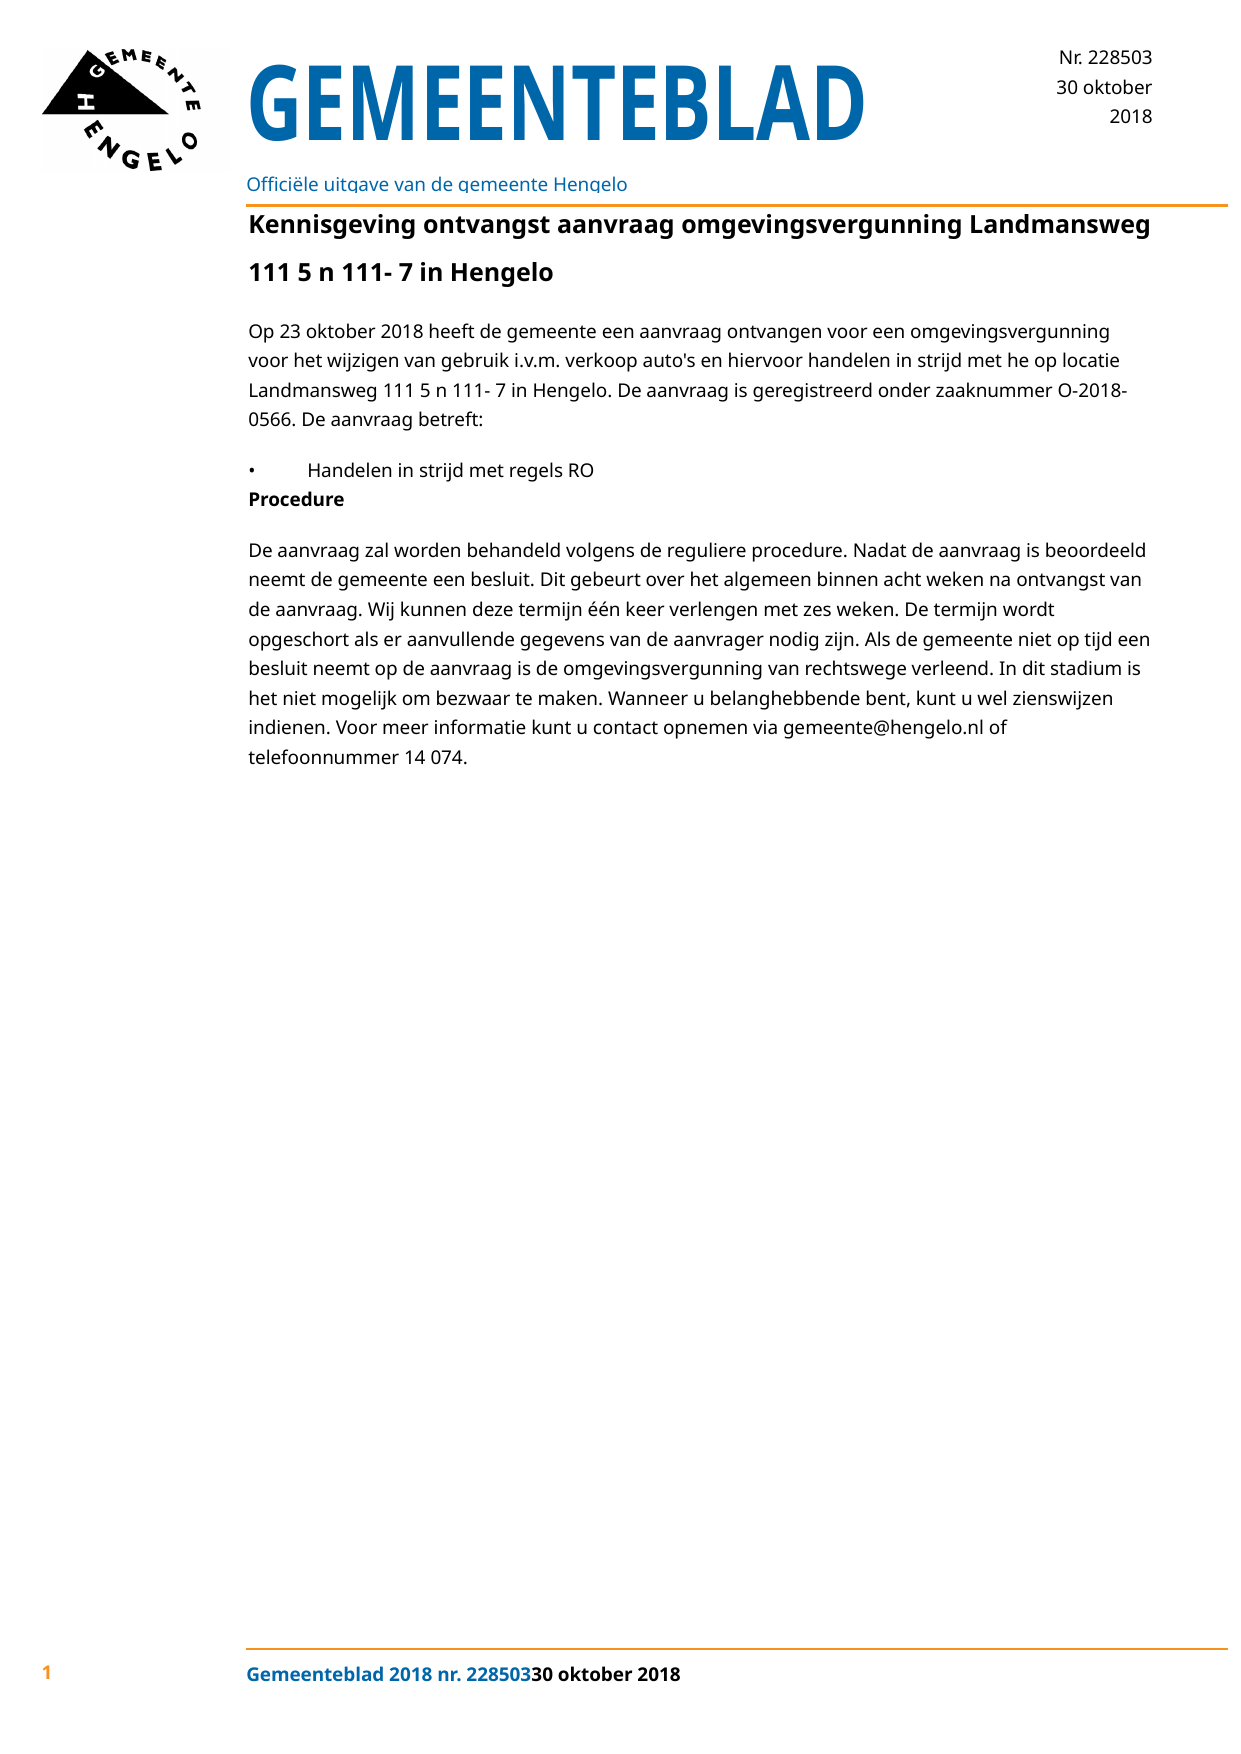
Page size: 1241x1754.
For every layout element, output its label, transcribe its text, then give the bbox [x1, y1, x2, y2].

list Handelen in strijd met regels RO [248, 457, 1152, 483]
picture [41, 47, 231, 172]
text Procedure [248, 487, 1152, 512]
text Kennisgeving ontvangst aanvraag omgevingsvergunning Landmansweg 111 5 n 111- 7 in Hengelo [248, 207, 1152, 288]
text De aanvraag zal worden behandeld volgens de reguliere procedure. Nadat de aanvraag is beoordeeld neemt de gemeente een besluit. Dit gebeurt over het algemeen binnen acht weken na ontvangst van de aanvraag. Wij kunnen deze termijn één keer verlengen met zes weken. De termijn wordt opgeschort als er aanvullende gegevens van de aanvrager nodig zijn. Als de gemeente niet op tijd een besluit neemt op de aanvraag is de omgevingsvergunning van rechtswege verleend. In dit stadium is het niet mogelijk om bezwaar te maken. Wanneer u belanghebbende bent, kunt u wel zienswijzen indienen. Voor meer informatie kunt u contact opnemen via gemeente@hengelo.nl of telefoonnummer 14 074. [248, 537, 1152, 770]
text Op 23 oktober 2018 heeft de gemeente een aanvraag ontvangen voor een omgevingsvergunning voor het wijzigen van gebruik i.v.m. verkoop auto's en hiervoor handelen in strijd met he op locatie Landmansweg 111 5 n 111- 7 in Hengelo. De aanvraag is geregistreerd onder zaaknummer O-2018-0566. De aanvraag betreft: [248, 318, 1152, 432]
